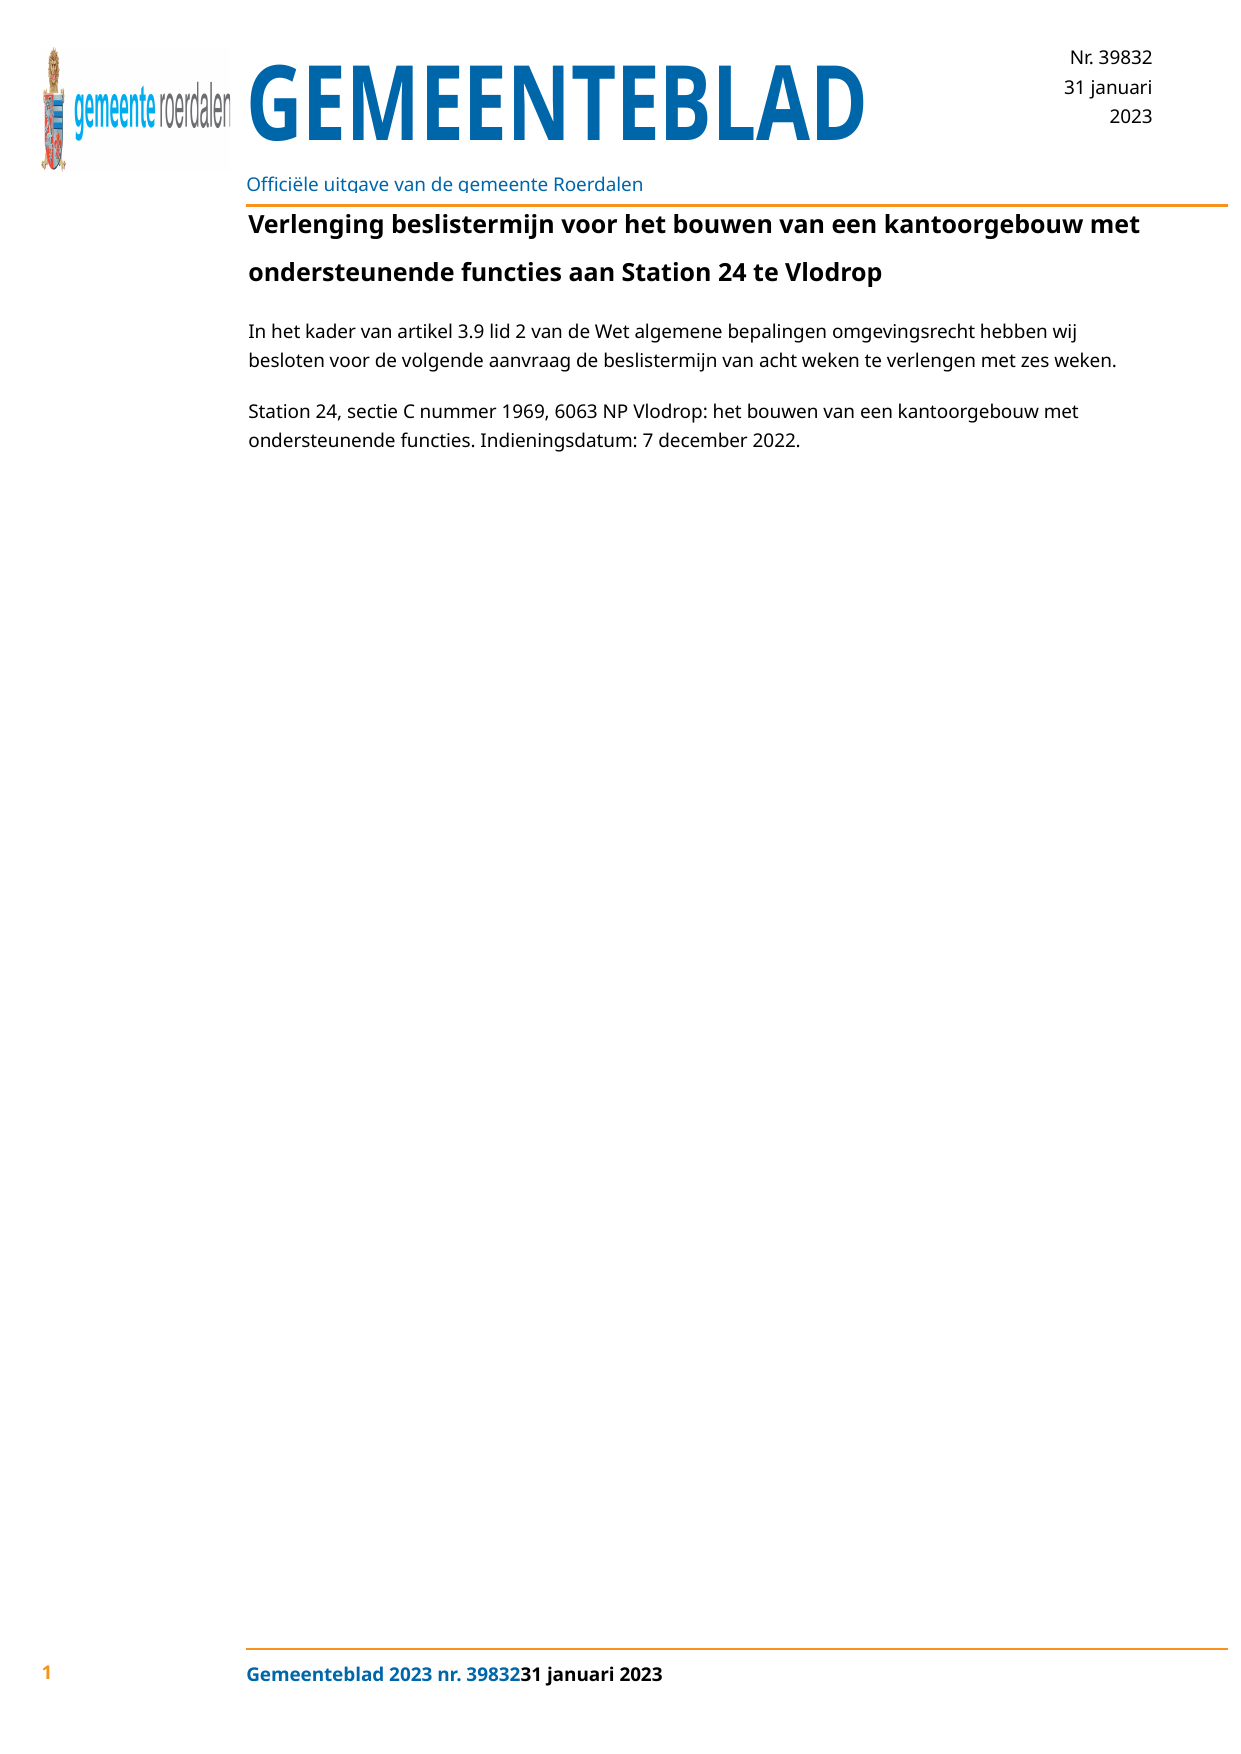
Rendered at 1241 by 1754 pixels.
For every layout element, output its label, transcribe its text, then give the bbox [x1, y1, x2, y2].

text Verlenging beslistermijn voor het bouwen van een kantoorgebouw met ondersteunende functies aan Station 24 te Vlodrop [248, 207, 1152, 288]
text In het kader van artikel 3.9 lid 2 van de Wet algemene bepalingen omgevingsrecht hebben wij besloten voor de volgende aanvraag de beslistermijn van acht weken te verlengen met zes weken. [248, 318, 1152, 373]
picture [41, 47, 231, 172]
text Station 24, sectie C nummer 1969, 6063 NP Vlodrop: het bouwen van een kantoorgebouw met ondersteunende functies. Indieningsdatum: 7 december 2022. [248, 398, 1152, 453]
